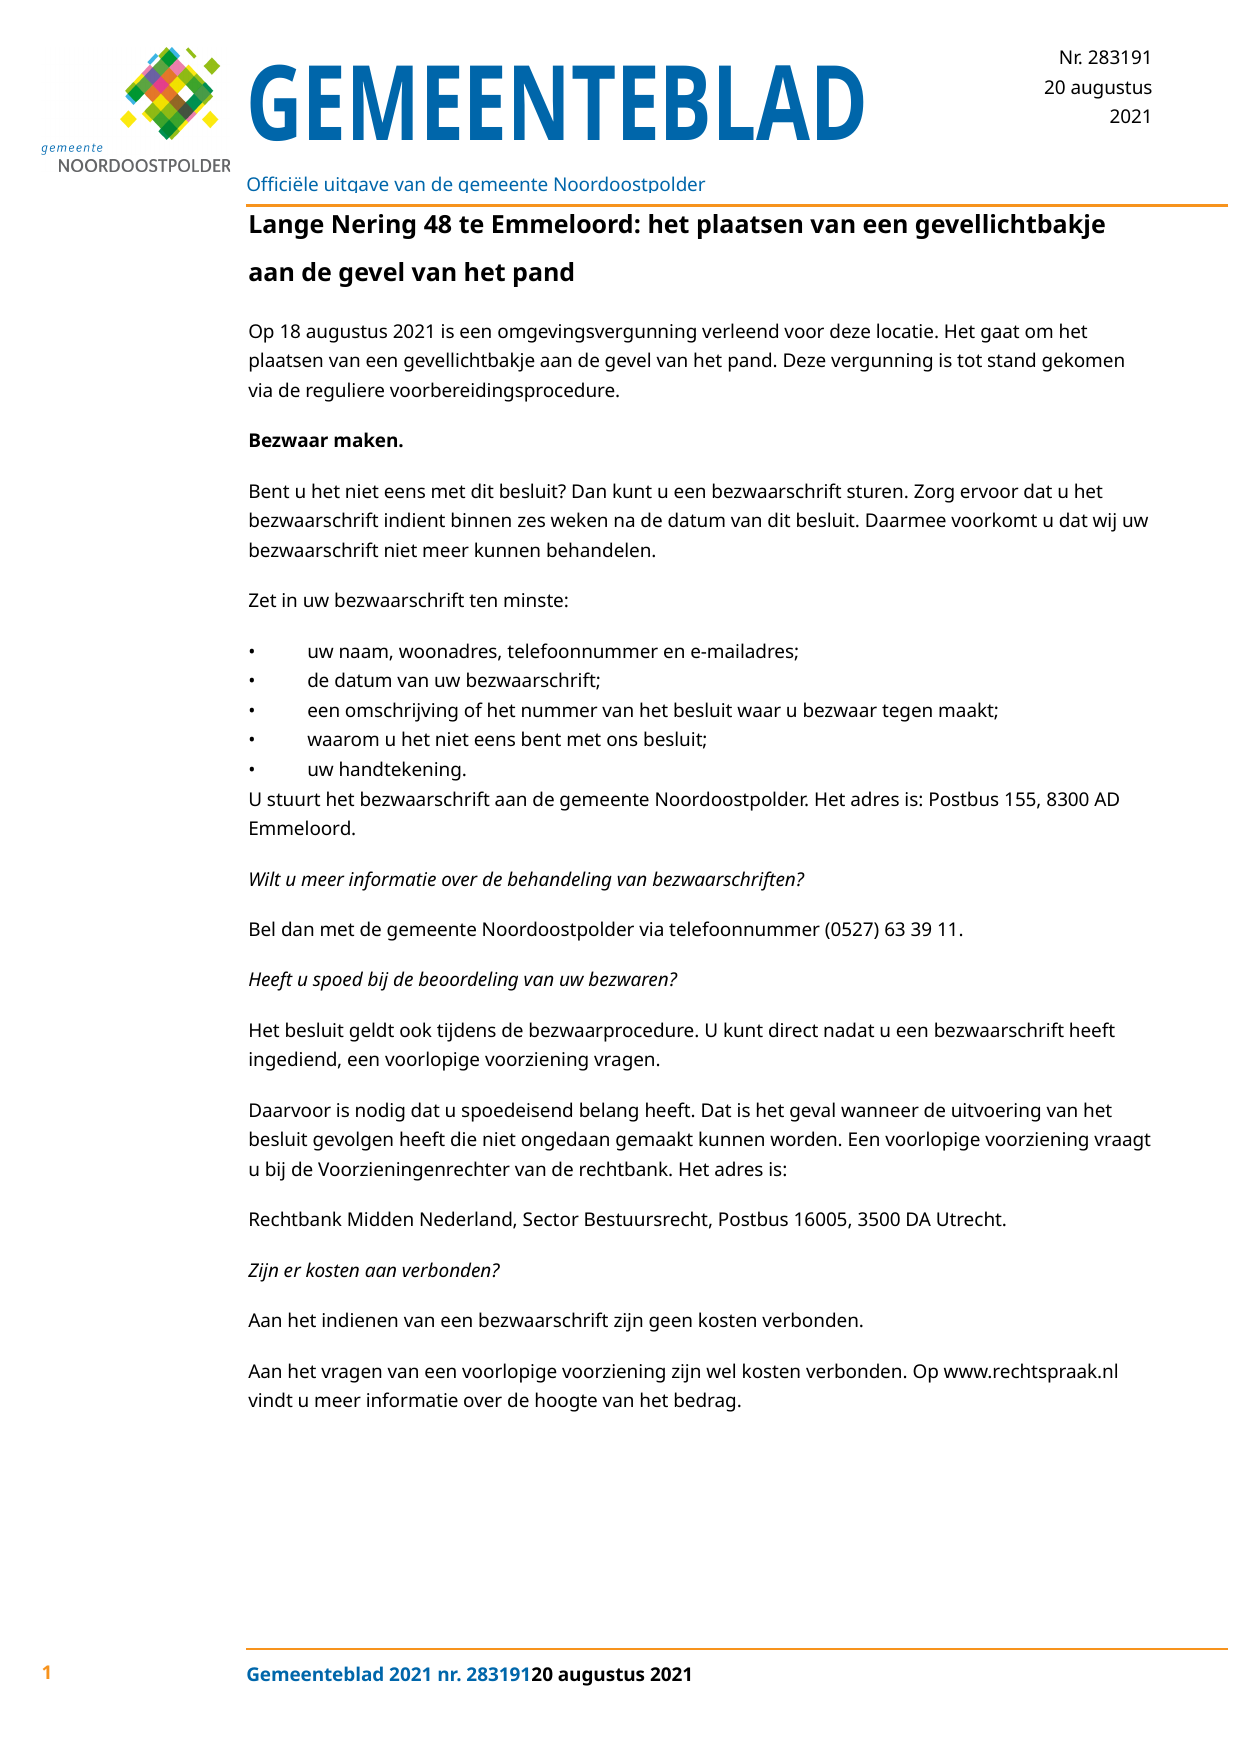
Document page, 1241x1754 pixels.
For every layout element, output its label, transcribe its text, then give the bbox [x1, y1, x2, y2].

text Het besluit geldt ook tijdens de bezwaarprocedure. U kunt direct nadat u een bezwaarschrift heeft ingediend, een voorlopige voorziening vragen. [248, 1017, 1152, 1072]
text Heeft u spoed bij de beoordeling van uw bezwaren? [248, 967, 1152, 992]
text Bent u het niet eens met dit besluit? Dan kunt u een bezwaarschrift sturen. Zorg ervoor dat u het bezwaarschrift indient binnen zes weken na de datum van dit besluit. Daarmee voorkomt u dat wij uw bezwaarschrift niet meer kunnen behandelen. [248, 478, 1152, 563]
list de datum van uw bezwaarschrift; [248, 667, 1152, 693]
text Zijn er kosten aan verbonden? [248, 1257, 1152, 1283]
list een omschrijving of het nummer van het besluit waar u bezwaar tegen maakt; [248, 697, 1152, 723]
text Lange Nering 48 te Emmeloord: het plaatsen van een gevellichtbakje aan de gevel van het pand [248, 207, 1152, 288]
text Rechtbank Midden Nederland, Sector Bestuursrecht, Postbus 16005, 3500 DA Utrecht. [248, 1207, 1152, 1232]
text Daarvoor is nodig dat u spoedeisend belang heeft. Dat is het geval wanneer de uitvoering van het besluit gevolgen heeft die niet ongedaan gemaakt kunnen worden. Een voorlopige voorziening vraagt u bij de Voorzieningenrechter van de rechtbank. Het adres is: [248, 1097, 1152, 1182]
text Aan het vragen van een voorlopige voorziening zijn wel kosten verbonden. Op www.rechtspraak.nl vindt u meer informatie over de hoogte van het bedrag. [248, 1358, 1152, 1413]
text Wilt u meer informatie over de behandeling van bezwaarschriften? [248, 866, 1152, 892]
text U stuurt het bezwaarschrift aan de gemeente Noordoostpolder. Het adres is: Postbus 155, 8300 AD Emmeloord. [248, 786, 1152, 841]
list waarom u het niet eens bent met ons besluit; [248, 727, 1152, 752]
list uw handtekening. [248, 756, 1152, 782]
picture [41, 47, 231, 172]
text Aan het indienen van een bezwaarschrift zijn geen kosten verbonden. [248, 1307, 1152, 1333]
list uw naam, woonadres, telefoonnummer en e-mailadres; [248, 638, 1152, 664]
text Bezwaar maken. [248, 427, 1152, 453]
text Op 18 augustus 2021 is een omgevingsvergunning verleend voor deze locatie. Het gaat om het plaatsen van een gevellichtbakje aan de gevel van het pand. Deze vergunning is tot stand gekomen via de reguliere voorbereidingsprocedure. [248, 318, 1152, 403]
text Zet in uw bezwaarschrift ten minste: [248, 587, 1152, 613]
text Bel dan met de gemeente Noordoostpolder via telefoonnummer (0527) 63 39 11. [248, 916, 1152, 942]
